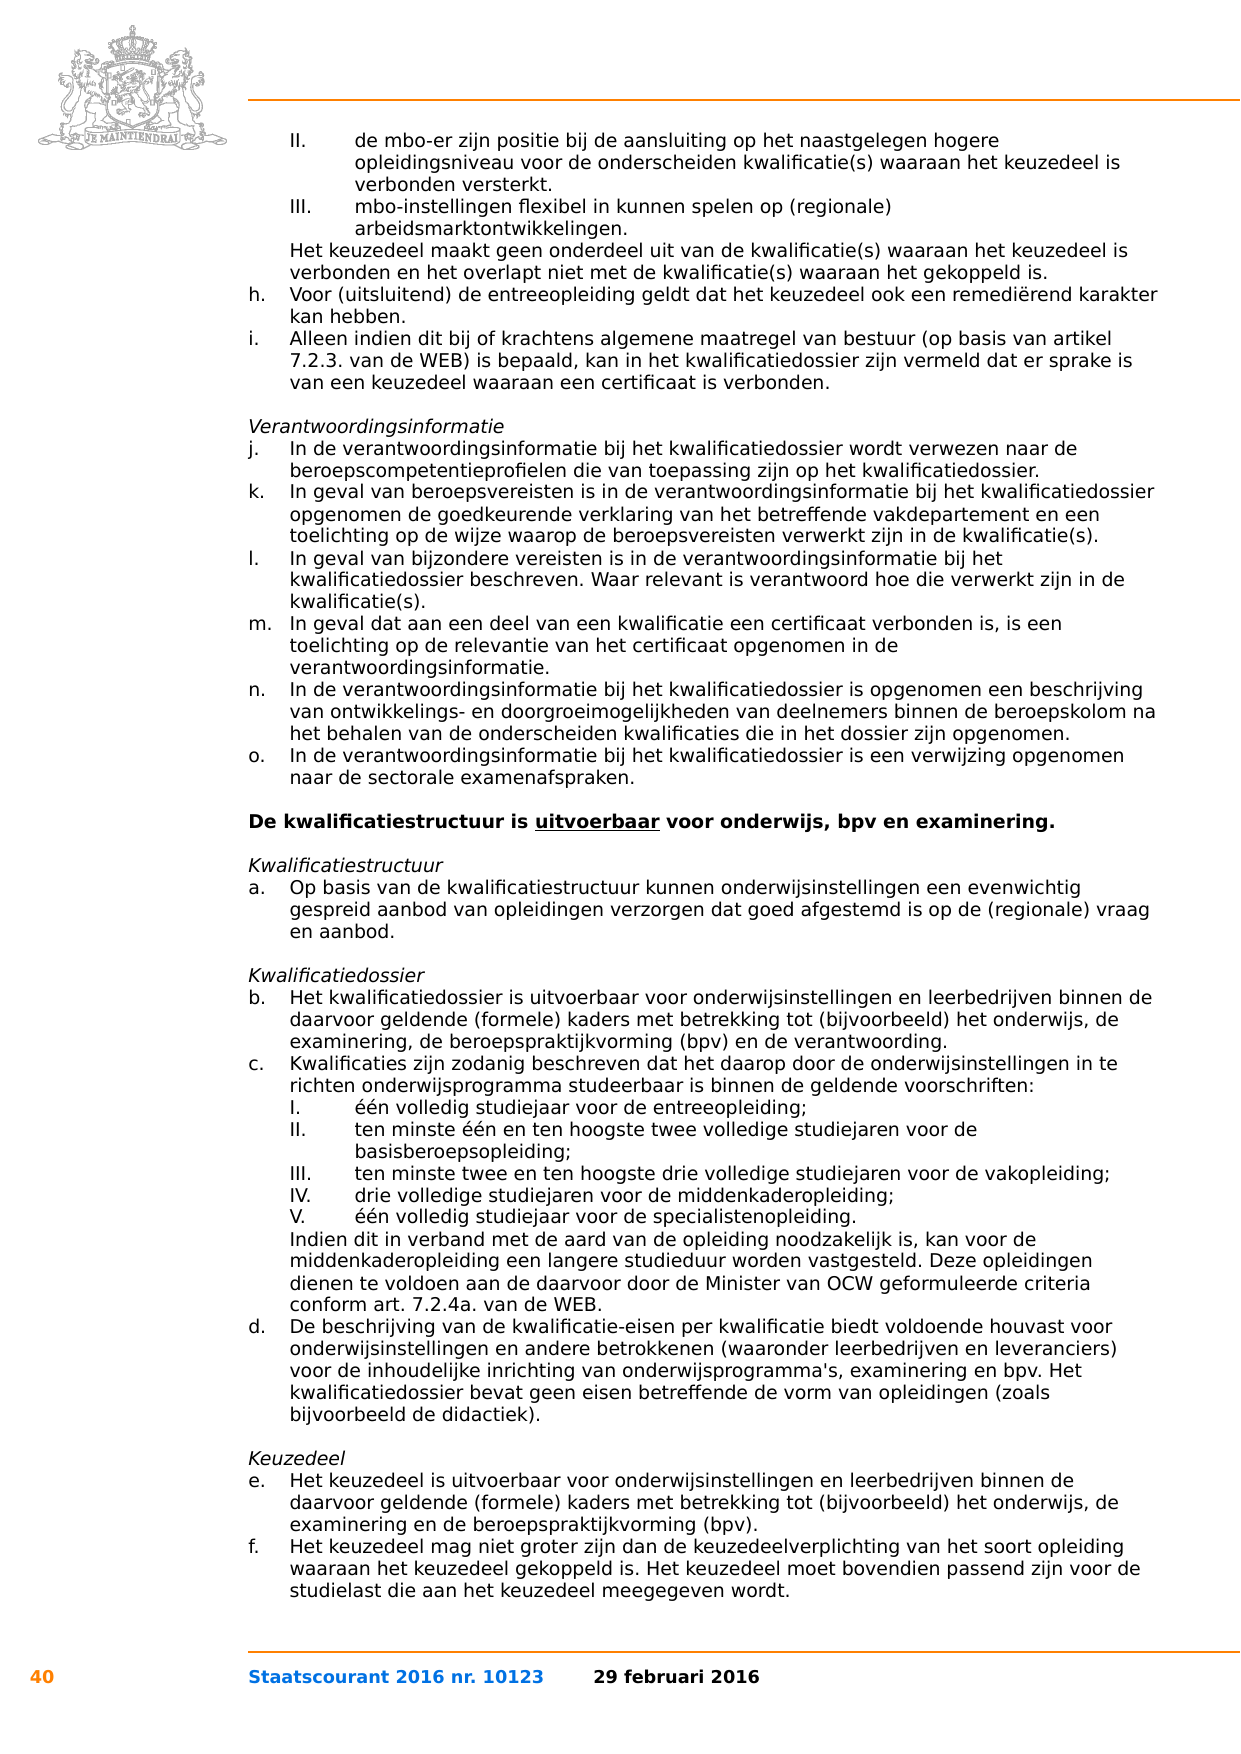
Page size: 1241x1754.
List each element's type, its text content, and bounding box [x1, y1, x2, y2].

subtitle Keuzedeel [248, 1448, 1163, 1470]
text k. In geval van beroepsvereisten is in de verantwoordingsinformatie bij het kwalificatiedossier opgenomen de goedkeurende verklaring van het betreffende vakdepartement en een toelichting op de wijze waarop de beroepsvereisten verwerkt zijn in de kwalificatie(s). [248, 481, 1163, 547]
text e. Het keuzedeel is uitvoerbaar voor onderwijsinstellingen en leerbedrijven binnen de daarvoor geldende (formele) kaders met betrekking tot (bijvoorbeeld) het onderwijs, de examinering en de beroepspraktijkvorming (bpv). [248, 1470, 1163, 1536]
text h. Voor (uitsluitend) de entreeopleiding geldt dat het keuzedeel ook een remediërend karakter kan hebben. [248, 284, 1163, 328]
text III. ten minste twee en ten hoogste drie volledige studiejaren voor de vakopleiding; [289, 1162, 1163, 1184]
text b. Het kwalificatiedossier is uitvoerbaar voor onderwijsinstellingen en leerbedrijven binnen de daarvoor geldende (formele) kaders met betrekking tot (bijvoorbeeld) het onderwijs, de examinering, de beroepspraktijkvorming (bpv) en de verantwoording. [248, 987, 1163, 1053]
text n. In de verantwoordingsinformatie bij het kwalificatiedossier is opgenomen een beschrijving van ontwikkelings- en doorgroeimogelijkheden van deelnemers binnen de beroepskolom na het behalen van de onderscheiden kwalificaties die in het dossier zijn opgenomen. [248, 679, 1163, 745]
text I. één volledig studiejaar voor de entreeopleiding; [289, 1097, 1163, 1118]
text II. ten minste één en ten hoogste twee volledige studiejaren voor de basisberoepsopleiding; [289, 1118, 1163, 1162]
text III. mbo-instellingen flexibel in kunnen spelen op (regionale) arbeidsmarktontwikkelingen. [289, 196, 1163, 240]
picture [38, 25, 227, 150]
text IV. drie volledige studiejaren voor de middenkaderopleiding; [289, 1184, 1163, 1206]
subtitle Verantwoordingsinformatie [248, 416, 1163, 437]
text i. Alleen indien dit bij of krachtens algemene maatregel van bestuur (op basis van artikel 7.2.3. van de WEB) is bepaald, kan in het kwalificatiedossier zijn vermeld dat er sprake is van een keuzedeel waaraan een certificaat is verbonden. [248, 328, 1163, 394]
text II. de mbo-er zijn positie bij de aansluiting op het naastgelegen hogere opleidingsniveau voor de onderscheiden kwalificatie(s) waaraan het keuzedeel is verbonden versterkt. [289, 130, 1163, 196]
text a. Op basis van de kwalificatiestructuur kunnen onderwijsinstellingen een evenwichtig gespreid aanbod van opleidingen verzorgen dat goed afgestemd is op de (regionale) vraag en aanbod. [248, 877, 1163, 943]
text l. In geval van bijzondere vereisten is in de verantwoordingsinformatie bij het kwalificatiedossier beschreven. Waar relevant is verantwoord hoe die verwerkt zijn in de kwalificatie(s). [248, 547, 1163, 613]
text Het keuzedeel maakt geen onderdeel uit van de kwalificatie(s) waaraan het keuzedeel is verbonden en het overlapt niet met de kwalificatie(s) waaraan het gekoppeld is. [289, 240, 1163, 284]
text f. Het keuzedeel mag niet groter zijn dan de keuzedeelverplichting van het soort opleiding waaraan het keuzedeel gekoppeld is. Het keuzedeel moet bovendien passend zijn voor de studielast die aan het keuzedeel meegegeven wordt. [248, 1536, 1163, 1602]
text De kwalificatiestructuur is uitvoerbaar voor onderwijs, bpv en examinering. [248, 811, 1163, 833]
text c. Kwalificaties zijn zodanig beschreven dat het daarop door de onderwijsinstellingen in te richten onderwijsprogramma studeerbaar is binnen de geldende voorschriften: [248, 1053, 1163, 1097]
text o. In de verantwoordingsinformatie bij het kwalificatiedossier is een verwijzing opgenomen naar de sectorale examenafspraken. [248, 745, 1163, 789]
text Indien dit in verband met de aard van de opleiding noodzakelijk is, kan voor de middenkaderopleiding een langere studieduur worden vastgesteld. Deze opleidingen dienen te voldoen aan de daarvoor door de Minister van OCW geformuleerde criteria conform art. 7.2.4a. van de WEB. [289, 1228, 1163, 1316]
text d. De beschrijving van de kwalificatie-eisen per kwalificatie biedt voldoende houvast voor onderwijsinstellingen en andere betrokkenen (waaronder leerbedrijven en leveranciers) voor de inhoudelijke inrichting van onderwijsprogramma's, examinering en bpv. Het kwalificatiedossier bevat geen eisen betreffende de vorm van opleidingen (zoals bijvoorbeeld de didactiek). [248, 1316, 1163, 1426]
text j. In de verantwoordingsinformatie bij het kwalificatiedossier wordt verwezen naar de beroepscompetentieprofielen die van toepassing zijn op het kwalificatiedossier. [248, 437, 1163, 481]
subtitle Kwalificatiedossier [248, 965, 1163, 987]
subtitle Kwalificatiestructuur [248, 855, 1163, 877]
text m. In geval dat aan een deel van een kwalificatie een certificaat verbonden is, is een toelichting op de relevantie van het certificaat opgenomen in de verantwoordingsinformatie. [248, 613, 1163, 679]
text V. één volledig studiejaar voor de specialistenopleiding. [289, 1206, 1163, 1228]
